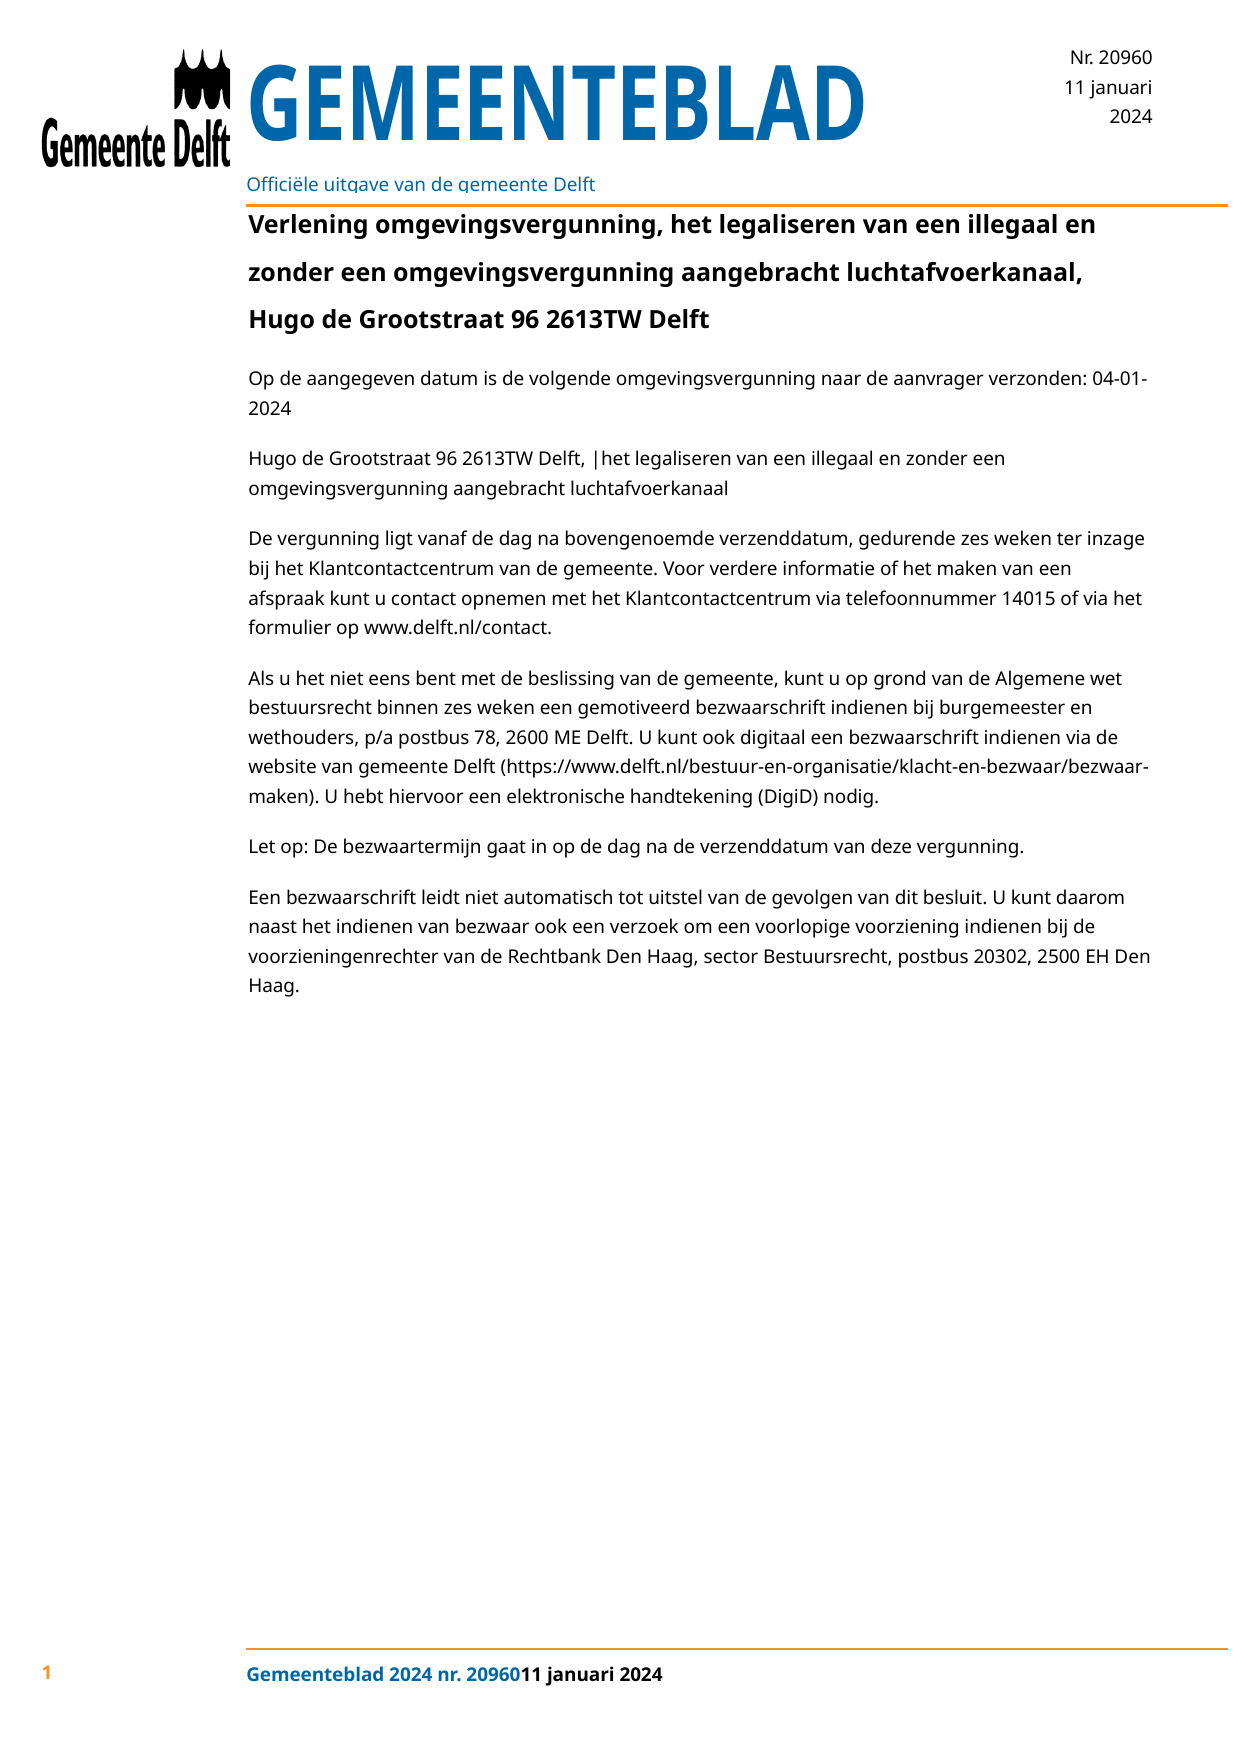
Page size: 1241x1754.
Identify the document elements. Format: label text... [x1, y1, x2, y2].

text Hugo de Grootstraat 96 2613TW Delft, |het legaliseren van een illegaal en zonder een omgevingsvergunning aangebracht luchtafvoerkanaal [248, 446, 1152, 501]
text De vergunning ligt vanaf de dag na bovengenoemde verzenddatum, gedurende zes weken ter inzage bij het Klantcontactcentrum van de gemeente. Voor verdere informatie of het maken van een afspraak kunt u contact opnemen met het Klantcontactcentrum via telefoonnummer 14015 of via het formulier op www.delft.nl/contact. [248, 526, 1152, 640]
text Op de aangegeven datum is de volgende omgevingsvergunning naar de aanvrager verzonden: 04-01-2024 [248, 366, 1152, 421]
text Een bezwaarschrift leidt niet automatisch tot uitstel van de gevolgen van dit besluit. U kunt daarom naast het indienen van bezwaar ook een verzoek om een voorlopige voorziening indienen bij de voorzieningenrechter van de Rechtbank Den Haag, sector Bestuursrecht, postbus 20302, 2500 EH Den Haag. [248, 884, 1152, 998]
picture [41, 47, 231, 172]
text Verlening omgevingsvergunning, het legaliseren van een illegaal en zonder een omgevingsvergunning aangebracht luchtafvoerkanaal, Hugo de Grootstraat 96 2613TW Delft [248, 207, 1152, 336]
text Let op: De bezwaartermijn gaat in op de dag na de verzenddatum van deze vergunning. [248, 833, 1152, 859]
text Als u het niet eens bent met de beslissing van de gemeente, kunt u op grond van de Algemene wet bestuursrecht binnen zes weken een gemotiveerd bezwaarschrift indienen bij burgemeester en wethouders, p/a postbus 78, 2600 ME Delft. U kunt ook digitaal een bezwaarschrift indienen via de website van gemeente Delft (https://www.delft.nl/bestuur-en-organisatie/klacht-en-bezwaar/bezwaar-maken). U hebt hiervoor een elektronische handtekening (DigiD) nodig. [248, 665, 1152, 809]
